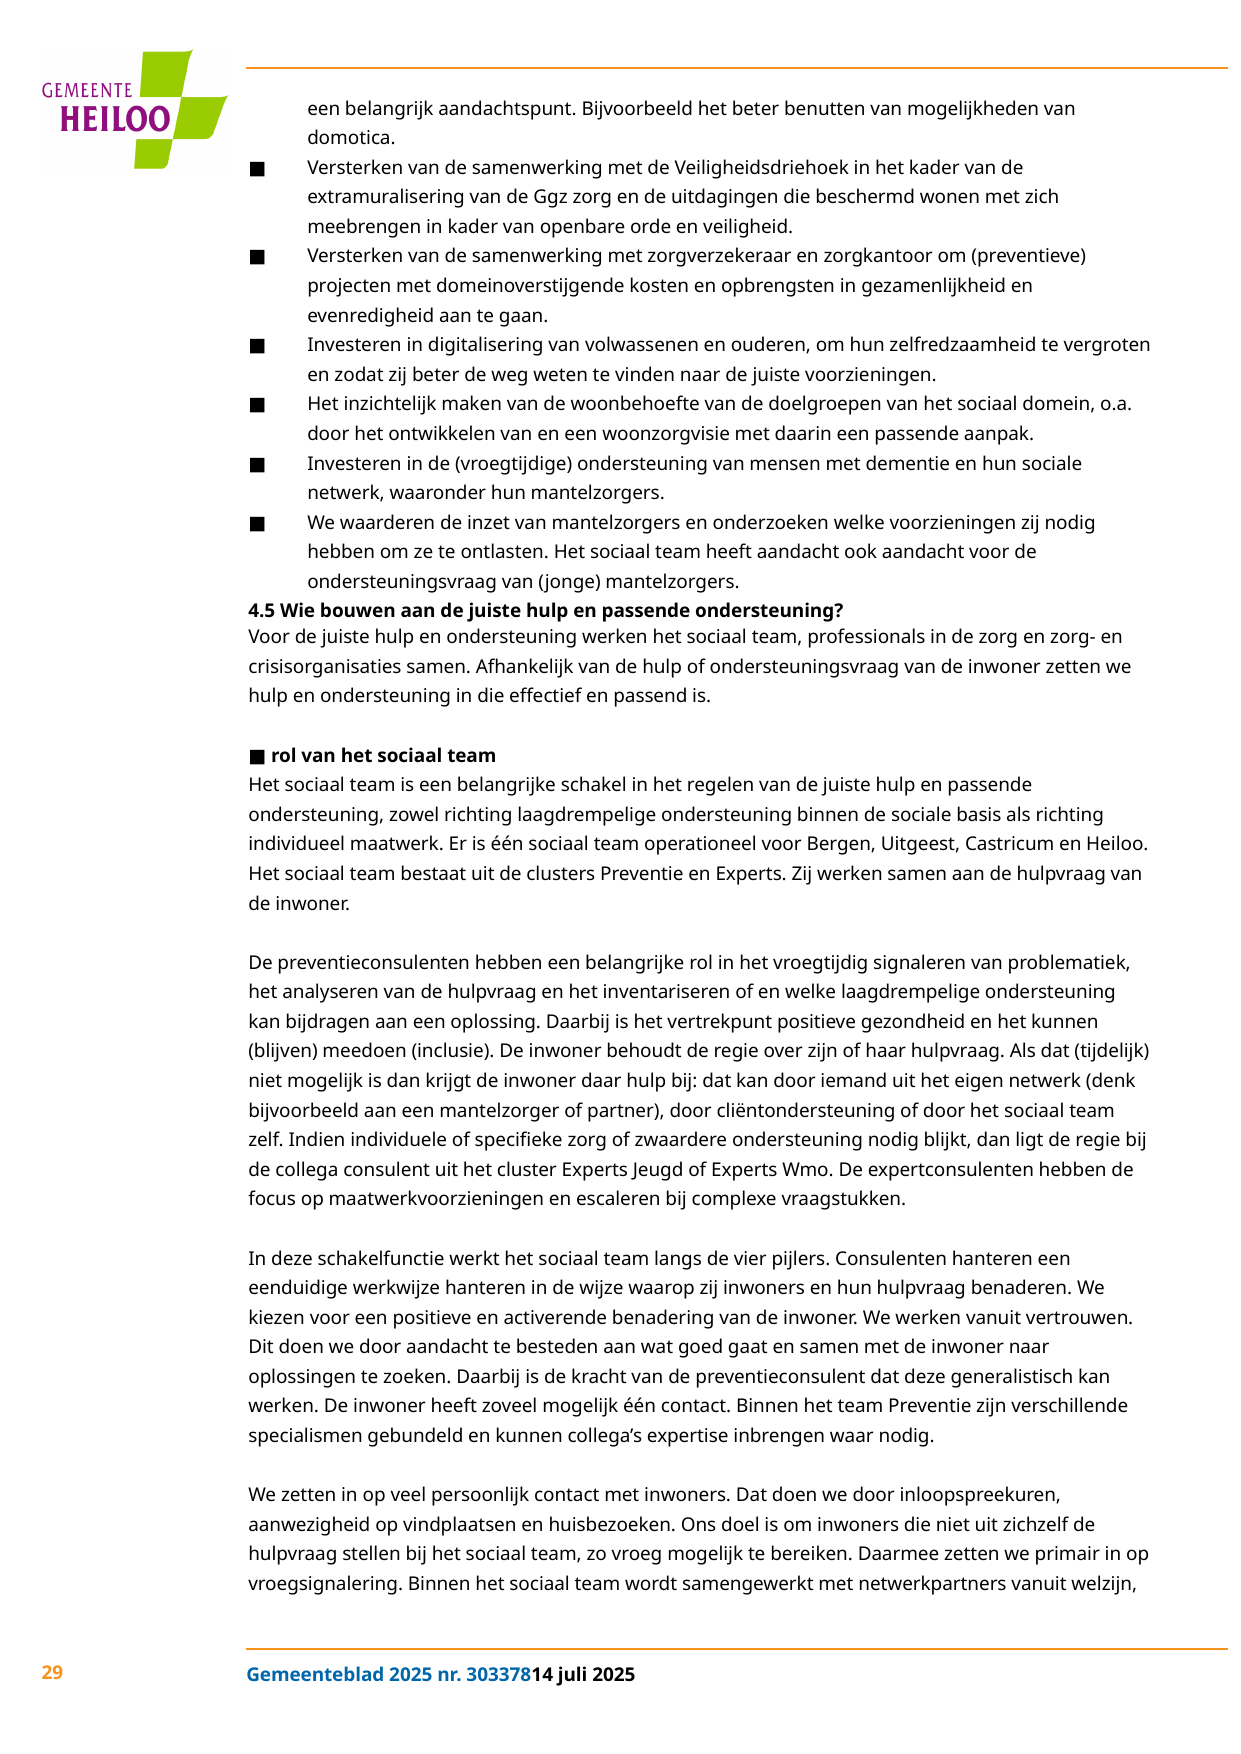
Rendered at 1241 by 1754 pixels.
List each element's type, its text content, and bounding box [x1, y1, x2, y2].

text 4.5 Wie bouwen aan de juiste hulp en passende ondersteuning? [248, 598, 1152, 623]
list Versterken van de samenwerking met zorgverzekeraar en zorgkantoor om (preventieve) projecten met domeinoverstijgende kosten en opbrengsten in gezamenlijkheid en evenredigheid aan te gaan. [248, 243, 1152, 328]
text In deze schakelfunctie werkt het sociaal team langs de vier pijlers. Consulenten hanteren een eenduidige werkwijze hanteren in de wijze waarop zij inwoners en hun hulpvraag benaderen. We kiezen voor een positieve en activerende benadering van de inwoner. We werken vanuit vertrouwen. Dit doen we door aandacht te besteden aan wat goed gaat en samen met de inwoner naar oplossingen te zoeken. Daarbij is de kracht van de preventieconsulent dat deze generalistisch kan werken. De inwoner heeft zoveel mogelijk één contact. Binnen het team Preventie zijn verschillende specialismen gebundeld en kunnen collega’s expertise inbrengen waar nodig. [248, 1245, 1152, 1448]
text We zetten in op veel persoonlijk contact met inwoners. Dat doen we door inloopspreekuren, aanwezigheid op vindplaatsen en huisbezoeken. Ons doel is om inwoners die niet uit zichzelf de hulpvraag stellen bij het sociaal team, zo vroeg mogelijk te bereiken. Daarmee zetten we primair in op vroegsignalering. Binnen het sociaal team wordt samengewerkt met netwerkpartners vanuit welzijn, [248, 1481, 1152, 1596]
list Versterken van de samenwerking met de Veiligheidsdriehoek in het kader van de extramuralisering van de Ggz zorg en de uitdagingen die beschermd wonen met zich meebrengen in kader van openbare orde en veiligheid. [248, 154, 1152, 239]
list We waarderen de inzet van mantelzorgers en onderzoeken welke voorzieningen zij nodig hebben om ze te ontlasten. Het sociaal team heeft aandacht ook aandacht voor de ondersteuningsvraag van (jonge) mantelzorgers. [248, 509, 1152, 594]
list Investeren in digitalisering van volwassenen en ouderen, om hun zelfredzaamheid te vergroten en zodat zij beter de weg weten te vinden naar de juiste voorzieningen. [248, 331, 1152, 387]
text ■ rol van het sociaal team [248, 742, 1152, 767]
list Investeren in de (vroegtijdige) ondersteuning van mensen met dementie en hun sociale netwerk, waaronder hun mantelzorgers. [248, 450, 1152, 505]
list een belangrijk aandachtspunt. Bijvoorbeeld het beter benutten van mogelijkheden van domotica. [248, 95, 1152, 150]
text Het sociaal team is een belangrijke schakel in het regelen van de juiste hulp en passende ondersteuning, zowel richting laagdrempelige ondersteuning binnen de sociale basis als richting individueel maatwerk. Er is één sociaal team operationeel voor Bergen, Uitgeest, Castricum en Heiloo. Het sociaal team bestaat uit de clusters Preventie en Experts. Zij werken samen aan de hulpvraag van de inwoner. [248, 771, 1152, 915]
picture [41, 47, 231, 172]
text De preventieconsulenten hebben een belangrijke rol in het vroegtijdig signaleren van problematiek, het analyseren van de hulpvraag en het inventariseren of en welke laagdrempelige ondersteuning kan bijdragen aan een oplossing. Daarbij is het vertrekpunt positieve gezondheid en het kunnen (blijven) meedoen (inclusie). De inwoner behoudt de regie over zijn of haar hulpvraag. Als dat (tijdelijk) niet mogelijk is dan krijgt de inwoner daar hulp bij: dat kan door iemand uit het eigen netwerk (denk bijvoorbeeld aan een mantelzorger of partner), door cliëntondersteuning of door het sociaal team zelf. Indien individuele of specifieke zorg of zwaardere ondersteuning nodig blijkt, dan ligt de regie bij de collega consulent uit het cluster Experts Jeugd of Experts Wmo. De expertconsulenten hebben de focus op maatwerkvoorzieningen en escaleren bij complexe vraagstukken. [248, 949, 1152, 1211]
text Voor de juiste hulp en ondersteuning werken het sociaal team, professionals in de zorg en zorg- en crisisorganisaties samen. Afhankelijk van de hulp of ondersteuningsvraag van de inwoner zetten we hulp en ondersteuning in die effectief en passend is. [248, 623, 1152, 708]
list Het inzichtelijk maken van de woonbehoefte van de doelgroepen van het sociaal domein, o.a. door het ontwikkelen van en een woonzorgvisie met daarin een passende aanpak. [248, 391, 1152, 446]
